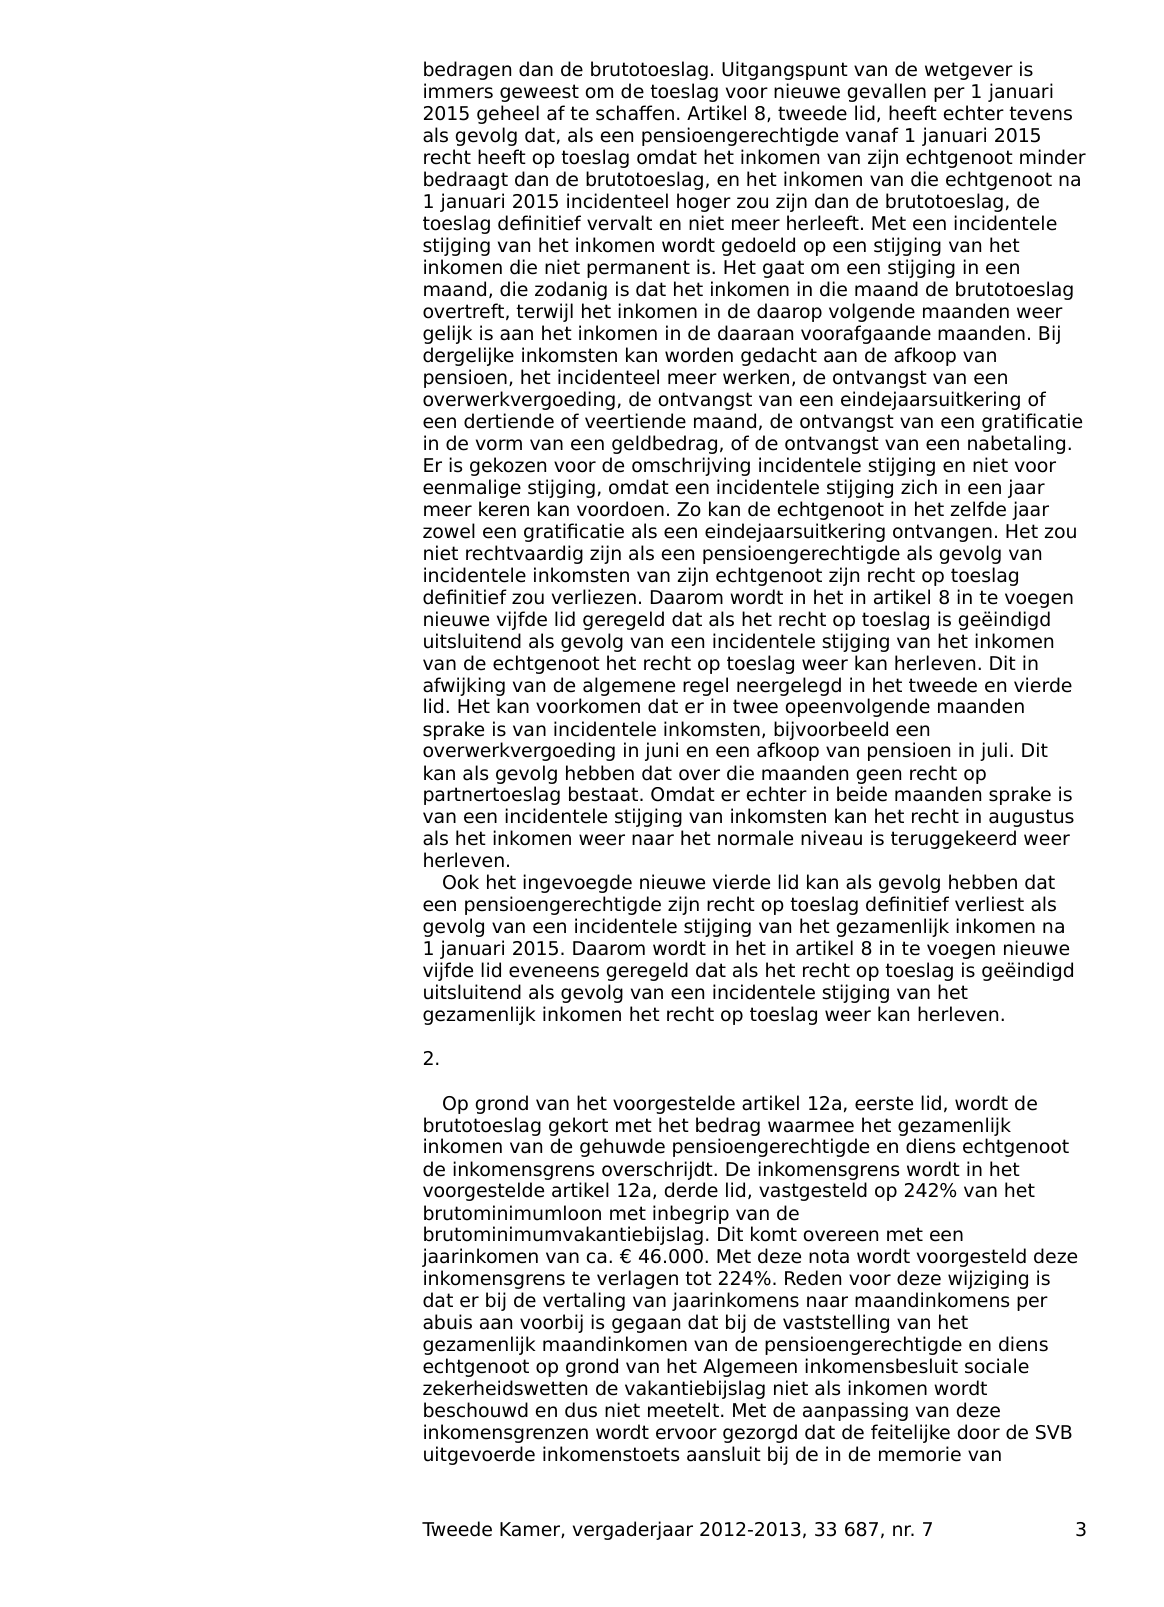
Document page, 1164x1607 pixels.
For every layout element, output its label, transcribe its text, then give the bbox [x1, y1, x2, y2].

text bedragen dan de brutotoeslag. Uitgangspunt van de wetgever is immers geweest om de toeslag voor nieuwe gevallen per 1 januari 2015 geheel af te schaffen. Artikel 8, tweede lid, heeft echter tevens als gevolg dat, als een pensioengerechtigde vanaf 1 januari 2015 recht heeft op toeslag omdat het inkomen van zijn echtgenoot minder bedraagt dan de brutotoeslag, en het inkomen van die echtgenoot na 1 januari 2015 incidenteel hoger zou zijn dan de brutotoeslag, de toeslag definitief vervalt en niet meer herleeft. Met een incidentele stijging van het inkomen wordt gedoeld op een stijging van het inkomen die niet permanent is. Het gaat om een stijging in een maand, die zodanig is dat het inkomen in die maand de brutotoeslag overtreft, terwijl het inkomen in de daarop volgende maanden weer gelijk is aan het inkomen in de daaraan voorafgaande maanden. Bij dergelijke inkomsten kan worden gedacht aan de afkoop van pensioen, het incidenteel meer werken, de ontvangst van een overwerkvergoeding, de ontvangst van een eindejaarsuitkering of een dertiende of veertiende maand, de ontvangst van een gratificatie in de vorm van een geldbedrag, of de ontvangst van een nabetaling. Er is gekozen voor de omschrijving incidentele stijging en niet voor eenmalige stijging, omdat een incidentele stijging zich in een jaar meer keren kan voordoen. Zo kan de echtgenoot in het zelfde jaar zowel een gratificatie als een eindejaarsuitkering ontvangen. Het zou niet rechtvaardig zijn als een pensioengerechtigde als gevolg van incidentele inkomsten van zijn echtgenoot zijn recht op toeslag definitief zou verliezen. Daarom wordt in het in artikel 8 in te voegen nieuwe vijfde lid geregeld dat als het recht op toeslag is geëindigd uitsluitend als gevolg van een incidentele stijging van het inkomen van de echtgenoot het recht op toeslag weer kan herleven. Dit in afwijking van de algemene regel neergelegd in het tweede en vierde lid. Het kan voorkomen dat er in twee opeenvolgende maanden sprake is van incidentele inkomsten, bijvoorbeeld een overwerkvergoeding in juni en een afkoop van pensioen in juli. Dit kan als gevolg hebben dat over die maanden geen recht op partnertoeslag bestaat. Omdat er echter in beide maanden sprake is van een incidentele stijging van inkomsten kan het recht in augustus als het inkomen weer naar het normale niveau is teruggekeerd weer herleven. [422, 59, 1087, 872]
subtitle 2. [422, 1048, 1087, 1070]
text Ook het ingevoegde nieuwe vierde lid kan als gevolg hebben dat een pensioengerechtigde zijn recht op toeslag definitief verliest als gevolg van een incidentele stijging van het gezamenlijk inkomen na 1 januari 2015. Daarom wordt in het in artikel 8 in te voegen nieuwe vijfde lid eveneens geregeld dat als het recht op toeslag is geëindigd uitsluitend als gevolg van een incidentele stijging van het gezamenlijk inkomen het recht op toeslag weer kan herleven. [422, 872, 1087, 1026]
text Op grond van het voorgestelde artikel 12a, eerste lid, wordt de brutotoeslag gekort met het bedrag waarmee het gezamenlijk inkomen van de gehuwde pensioengerechtigde en diens echtgenoot de inkomensgrens overschrijdt. De inkomensgrens wordt in het voorgestelde artikel 12a, derde lid, vastgesteld op 242% van het brutominimumloon met inbegrip van de brutominimumvakantiebijslag. Dit komt overeen met een jaarinkomen van ca. € 46.000. Met deze nota wordt voorgesteld deze inkomensgrens te verlagen tot 224%. Reden voor deze wijziging is dat er bij de vertaling van jaarinkomens naar maandinkomens per abuis aan voorbij is gegaan dat bij de vaststelling van het gezamenlijk maandinkomen van de pensioengerechtigde en diens echtgenoot op grond van het Algemeen inkomensbesluit sociale zekerheidswetten de vakantiebijslag niet als inkomen wordt beschouwd en dus niet meetelt. Met de aanpassing van deze inkomensgrenzen wordt ervoor gezorgd dat de feitelijke door de SVB uitgevoerde inkomenstoets aansluit bij de in de memorie van [422, 1092, 1087, 1466]
